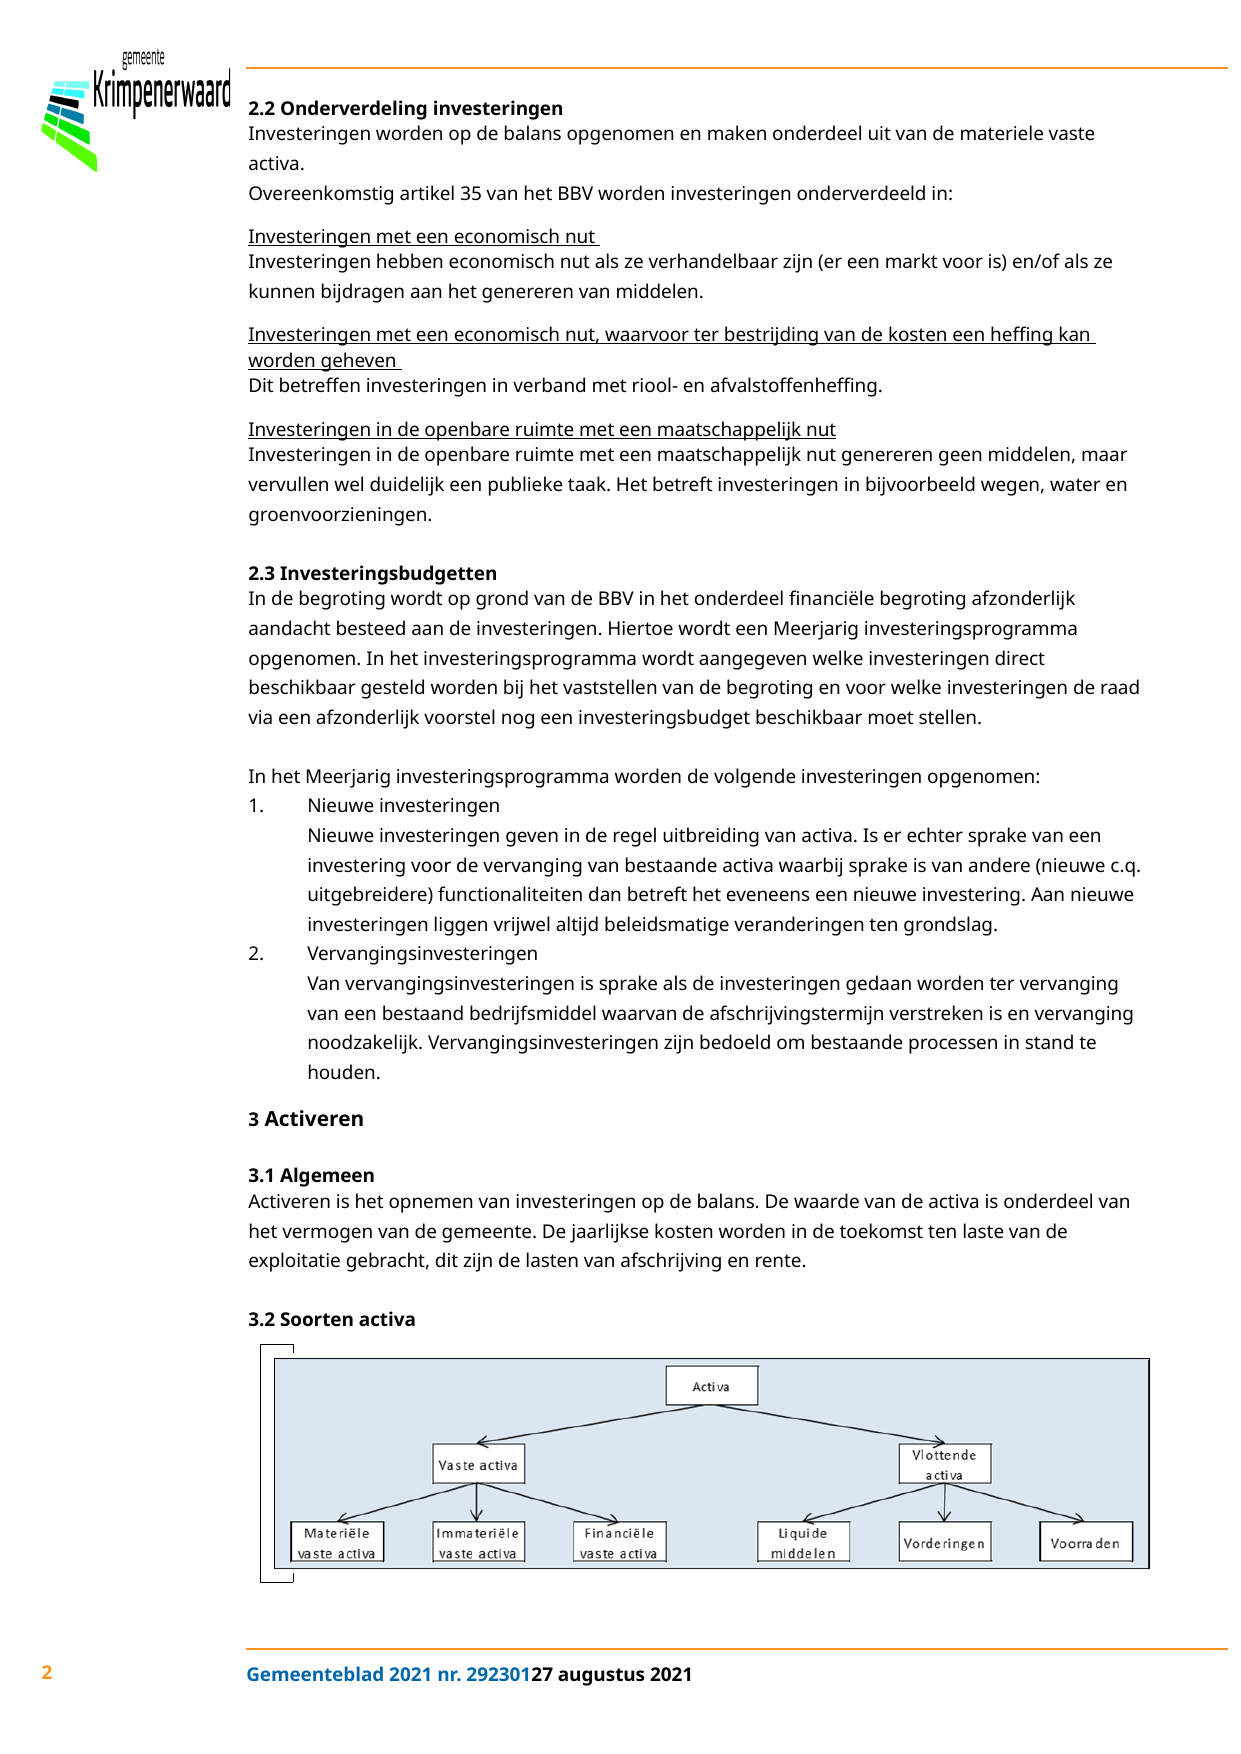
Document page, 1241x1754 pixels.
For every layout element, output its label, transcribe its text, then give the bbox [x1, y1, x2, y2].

picture [41, 47, 231, 172]
text Activeren is het opnemen van investeringen op de balans. De waarde van de activa is onderdeel van het vermogen van de gemeente. De jaarlijkse kosten worden in de toekomst ten laste van de exploitatie gebracht, dit zijn de lasten van afschrijving en rente. [248, 1188, 1152, 1273]
text Overeenkomstig artikel 35 van het BBV worden investeringen onderverdeeld in: [248, 180, 1152, 205]
list Van vervangingsinvesteringen is sprake als de investeringen gedaan worden ter vervanging van een bestaand bedrijfsmiddel waarvan de afschrijvingstermijn verstreken is en vervanging noodzakelijk. Vervangingsinvesteringen zijn bedoeld om bestaande processen in stand te houden. [248, 970, 1152, 1085]
list Nieuwe investeringen geven in de regel uitbreiding van activa. Is er echter sprake van een investering voor de vervanging van bestaande activa waarbij sprake is van andere (nieuwe c.q. uitgebreidere) functionaliteiten dan betreft het eveneens een nieuwe investering. Aan nieuwe investeringen liggen vrijwel altijd beleidsmatige veranderingen ten grondslag. [248, 822, 1152, 937]
text In het Meerjarig investeringsprogramma worden de volgende investeringen opgenomen: [248, 763, 1152, 789]
text Investeringen met een economisch nut [248, 223, 1152, 248]
text Dit betreffen investeringen in verband met riool- en afvalstoffenheffing. [248, 373, 1152, 398]
text Investeringen met een economisch nut, waarvoor ter bestrijding van de kosten een heffing kan worden geheven [248, 321, 1152, 373]
text Investeringen in de openbare ruimte met een maatschappelijk nut genereren geen middelen, maar vervullen wel duidelijk een publieke taak. Het betreft investeringen in bijvoorbeeld wegen, water en groenvoorzieningen. [248, 442, 1152, 526]
text Investeringen hebben economisch nut als ze verhandelbaar zijn (er een markt voor is) en/of als ze kunnen bijdragen aan het genereren van middelen. [248, 248, 1152, 304]
list Vervangingsinvesteringen [248, 941, 1152, 966]
text 2.2 Onderverdeling investeringen [248, 95, 1152, 121]
text 3 Activeren [248, 1104, 1152, 1133]
text Investeringen in de openbare ruimte met een maatschappelijk nut [248, 416, 1152, 442]
picture [268, 1353, 1155, 1573]
text 2.3 Investeringsbudgetten [248, 560, 1152, 586]
text In de begroting wordt op grond van de BBV in het onderdeel financiële begroting afzonderlijk aandacht besteed aan de investeringen. Hiertoe wordt een Meerjarig investeringsprogramma opgenomen. In het investeringsprogramma wordt aangegeven welke investeringen direct beschikbaar gesteld worden bij het vaststellen van de begroting en voor welke investeringen de raad via een afzonderlijk voorstel nog een investeringsbudget beschikbaar moet stellen. [248, 586, 1152, 730]
list Nieuwe investeringen [248, 793, 1152, 818]
text 3.2 Soorten activa [248, 1307, 1152, 1332]
text 3.1 Algemeen [248, 1163, 1152, 1188]
text Investeringen worden op de balans opgenomen en maken onderdeel uit van de materiele vaste activa. [248, 121, 1152, 176]
